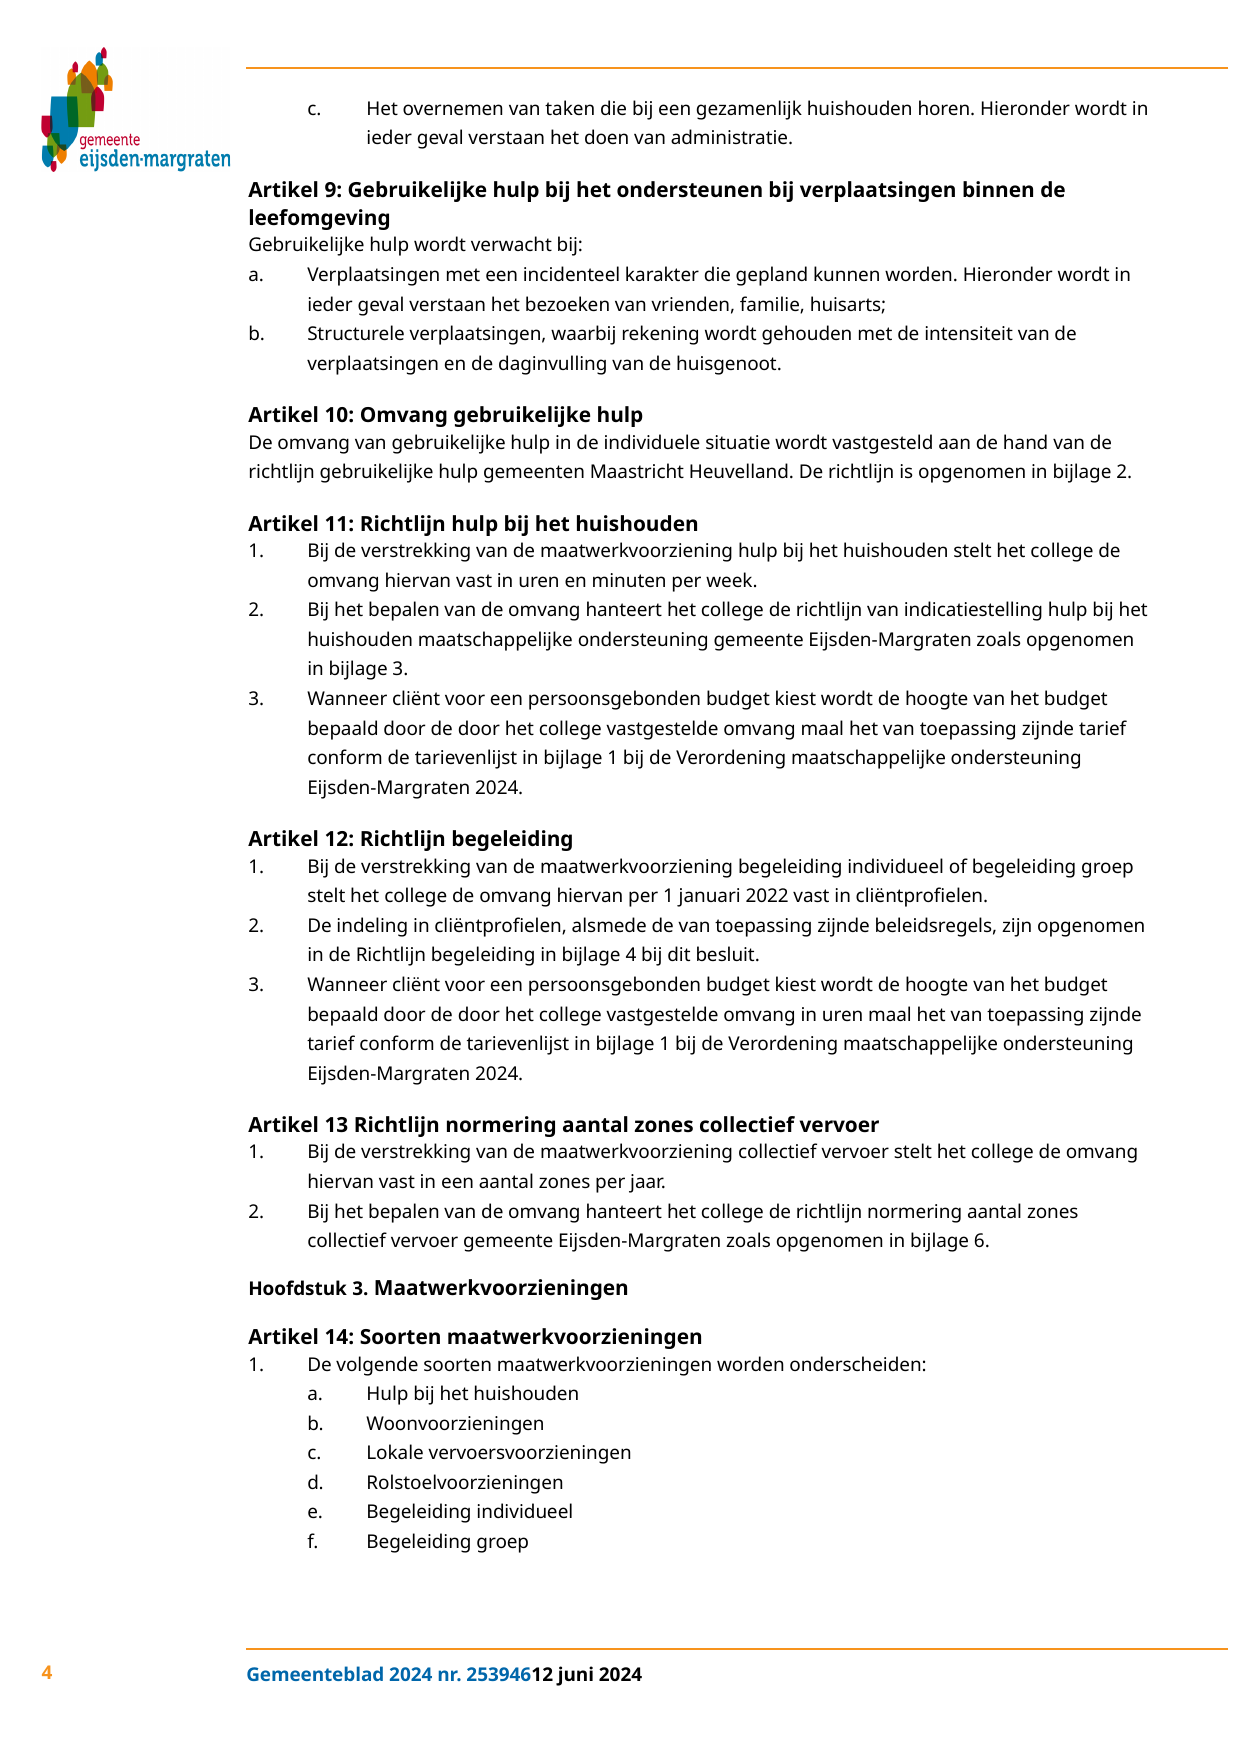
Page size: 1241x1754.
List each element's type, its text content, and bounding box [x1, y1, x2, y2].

list Begeleiding groep [307, 1528, 1152, 1554]
list Hulp bij het huishouden [307, 1380, 1152, 1406]
list Bij de verstrekking van de maatwerkvoorziening begeleiding individueel of begeleiding groep stelt het college de omvang hiervan per 1 januari 2022 vast in cliëntprofielen. [248, 853, 1152, 908]
list Lokale vervoersvoorzieningen [307, 1439, 1152, 1465]
list De indeling in cliëntprofielen, alsmede de van toepassing zijnde beleidsregels, zijn opgenomen in de Richtlijn begeleiding in bijlage 4 bij dit besluit. [248, 912, 1152, 967]
list De volgende soorten maatwerkvoorzieningen worden onderscheiden: [248, 1351, 1152, 1377]
text Artikel 10: Omvang gebruikelijke hulp [248, 400, 1152, 429]
list Bij het bepalen van de omvang hanteert het college de richtlijn normering aantal zones collectief vervoer gemeente Eijsden-Margraten zoals opgenomen in bijlage 6. [248, 1198, 1152, 1253]
text Hoofdstuk 3. Maatwerkvoorzieningen [248, 1273, 1152, 1302]
text Artikel 13 Richtlijn normering aantal zones collectief vervoer [248, 1110, 1152, 1139]
list Begeleiding individueel [307, 1499, 1152, 1524]
list Structurele verplaatsingen, waarbij rekening wordt gehouden met de intensiteit van de verplaatsingen en de daginvulling van de huisgenoot. [248, 320, 1152, 376]
text De omvang van gebruikelijke hulp in de individuele situatie wordt vastgesteld aan de hand van de richtlijn gebruikelijke hulp gemeenten Maastricht Heuvelland. De richtlijn is opgenomen in bijlage 2. [248, 429, 1152, 484]
text Artikel 14: Soorten maatwerkvoorzieningen [248, 1322, 1152, 1351]
list Verplaatsingen met een incidenteel karakter die gepland kunnen worden. Hieronder wordt in ieder geval verstaan het bezoeken van vrienden, familie, huisarts; [248, 261, 1152, 317]
list Rolstoelvoorzieningen [307, 1469, 1152, 1495]
picture [41, 47, 231, 172]
text Gebruikelijke hulp wordt verwacht bij: [248, 232, 1152, 257]
text Artikel 12: Richtlijn begeleiding [248, 824, 1152, 853]
list Het overnemen van taken die bij een gezamenlijk huishouden horen. Hieronder wordt in ieder geval verstaan het doen van administratie. [307, 95, 1152, 150]
list Woonvoorzieningen [307, 1410, 1152, 1436]
list Bij de verstrekking van de maatwerkvoorziening collectief vervoer stelt het college de omvang hiervan vast in een aantal zones per jaar. [248, 1139, 1152, 1194]
text Artikel 11: Richtlijn hulp bij het huishouden [248, 509, 1152, 537]
text Artikel 9: Gebruikelijke hulp bij het ondersteunen bij verplaatsingen binnen de leefomgeving [248, 175, 1152, 232]
list Bij het bepalen van de omvang hanteert het college de richtlijn van indicatiestelling hulp bij het huishouden maatschappelijke ondersteuning gemeente Eijsden-Margraten zoals opgenomen in bijlage 3. [248, 596, 1152, 681]
list Bij de verstrekking van de maatwerkvoorziening hulp bij het huishouden stelt het college de omvang hiervan vast in uren en minuten per week. [248, 537, 1152, 593]
list Wanneer cliënt voor een persoonsgebonden budget kiest wordt de hoogte van het budget bepaald door de door het college vastgestelde omvang in uren maal het van toepassing zijnde tarief conform de tarievenlijst in bijlage 1 bij de Verordening maatschappelijke ondersteuning Eijsden-Margraten 2024. [248, 971, 1152, 1086]
list Wanneer cliënt voor een persoonsgebonden budget kiest wordt de hoogte van het budget bepaald door de door het college vastgestelde omvang maal het van toepassing zijnde tarief conform de tarievenlijst in bijlage 1 bij de Verordening maatschappelijke ondersteuning Eijsden-Margraten 2024. [248, 685, 1152, 800]
